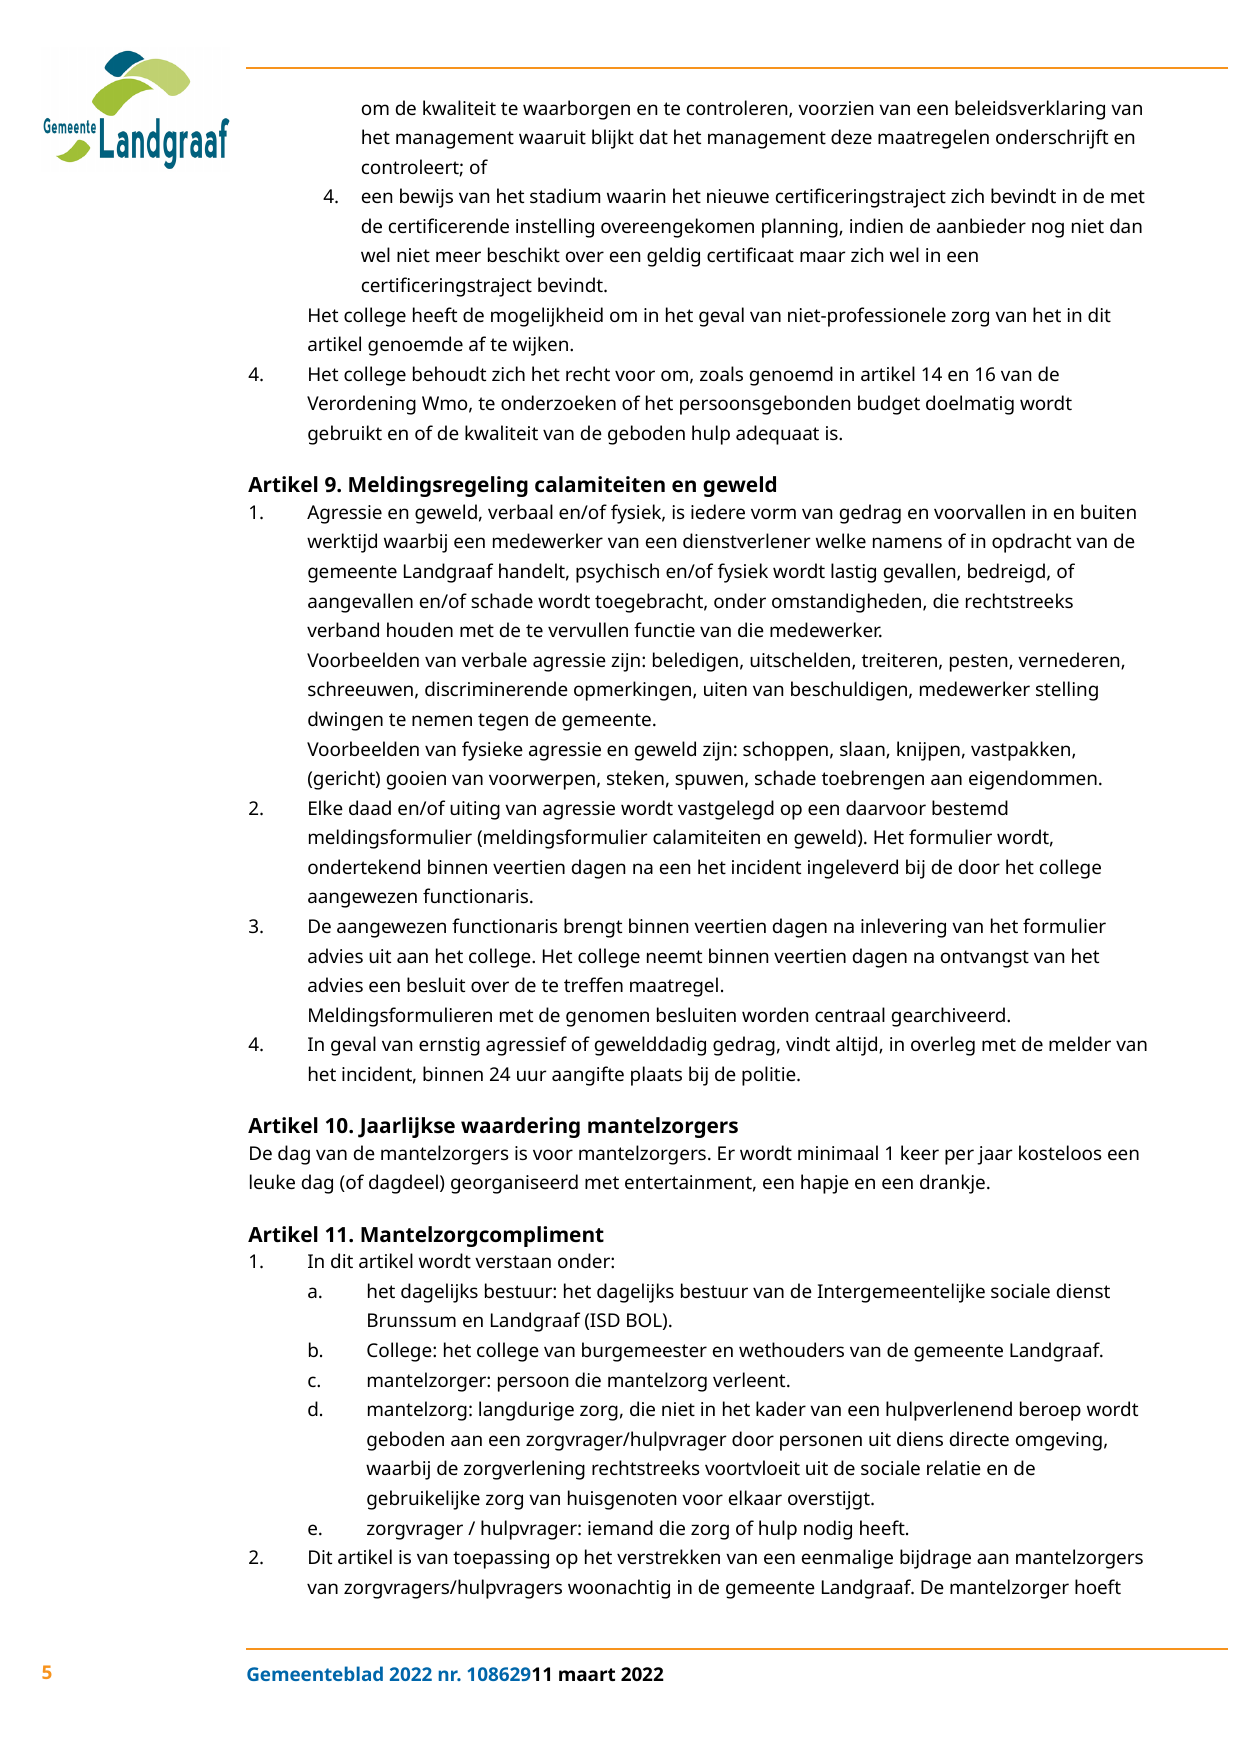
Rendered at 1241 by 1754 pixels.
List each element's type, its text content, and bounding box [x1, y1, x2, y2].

list Dit artikel is van toepassing op het verstrekken van een eenmalige bijdrage aan mantelzorgers van zorgvragers/hulpvragers woonachtig in de gemeente Landgraaf. De mantelzorger hoeft [248, 1544, 1152, 1599]
list Voorbeelden van fysieke agressie en geweld zijn: schoppen, slaan, knijpen, vastpakken, (gericht) gooien van voorwerpen, steken, spuwen, schade toebrengen aan eigendommen. [248, 736, 1152, 791]
text Artikel 11. Mantelzorgcompliment [248, 1220, 1152, 1248]
list College: het college van burgemeester en wethouders van de gemeente Landgraaf. [307, 1337, 1152, 1363]
picture [41, 47, 231, 172]
list mantelzorger: persoon die mantelzorg verleent. [307, 1367, 1152, 1392]
text De dag van de mantelzorgers is voor mantelzorgers. Er wordt minimaal 1 keer per jaar kosteloos een leuke dag (of dagdeel) georganiseerd met entertainment, een hapje en een drankje. [248, 1140, 1152, 1195]
text Artikel 9. Meldingsregeling calamiteiten en geweld [248, 471, 1152, 499]
list Voorbeelden van verbale agressie zijn: beledigen, uitschelden, treiteren, pesten, vernederen, schreeuwen, discriminerende opmerkingen, uiten van beschuldigen, medewerker stelling dwingen te nemen tegen de gemeente. [248, 647, 1152, 732]
list Elke daad en/of uiting van agressie wordt vastgelegd op een daarvoor bestemd meldingsformulier (meldingsformulier calamiteiten en geweld). Het formulier wordt, ondertekend binnen veertien dagen na een het incident ingeleverd bij de door het college aangewezen functionaris. [248, 795, 1152, 909]
text Artikel 10. Jaarlijkse waardering mantelzorgers [248, 1112, 1152, 1140]
list het dagelijks bestuur: het dagelijks bestuur van de Intergemeentelijke sociale dienst Brunssum en Landgraaf (ISD BOL). [307, 1278, 1152, 1333]
list In dit artikel wordt verstaan onder: [248, 1248, 1152, 1274]
list Het college heeft de mogelijkheid om in het geval van niet-professionele zorg van het in dit artikel genoemde af te wijken. [248, 302, 1152, 357]
list Meldingsformulieren met de genomen besluiten worden centraal gearchiveerd. [248, 1002, 1152, 1028]
list een bewijs van het stadium waarin het nieuwe certificeringstraject zich bevindt in de met de certificerende instelling overeengekomen planning, indien de aanbieder nog niet dan wel niet meer beschikt over een geldig certificaat maar zich wel in een certificeringstraject bevindt. [323, 183, 1152, 298]
list zorgvrager / hulpvrager: iemand die zorg of hulp nodig heeft. [307, 1515, 1152, 1540]
list De aangewezen functionaris brengt binnen veertien dagen na inlevering van het formulier advies uit aan het college. Het college neemt binnen veertien dagen na ontvangst van het advies een besluit over de te treffen maatregel. [248, 913, 1152, 998]
list In geval van ernstig agressief of gewelddadig gedrag, vindt altijd, in overleg met de melder van het incident, binnen 24 uur aangifte plaats bij de politie. [248, 1032, 1152, 1087]
list om de kwaliteit te waarborgen en te controleren, voorzien van een beleidsverklaring van het management waaruit blijkt dat het management deze maatregelen onderschrijft en controleert; of [323, 95, 1152, 180]
list mantelzorg: langdurige zorg, die niet in het kader van een hulpverlenend beroep wordt geboden aan een zorgvrager/hulpvrager door personen uit diens directe omgeving, waarbij de zorgverlening rechtstreeks voortvloeit uit de sociale relatie en de gebruikelijke zorg van huisgenoten voor elkaar overstijgt. [307, 1396, 1152, 1511]
list Agressie en geweld, verbaal en/of fysiek, is iedere vorm van gedrag en voorvallen in en buiten werktijd waarbij een medewerker van een dienstverlener welke namens of in opdracht van de gemeente Landgraaf handelt, psychisch en/of fysiek wordt lastig gevallen, bedreigd, of aangevallen en/of schade wordt toegebracht, onder omstandigheden, die rechtstreeks verband houden met de te vervullen functie van die medewerker. [248, 499, 1152, 643]
list Het college behoudt zich het recht voor om, zoals genoemd in artikel 14 en 16 van de Verordening Wmo, te onderzoeken of het persoonsgebonden budget doelmatig wordt gebruikt en of de kwaliteit van de geboden hulp adequaat is. [248, 361, 1152, 446]
